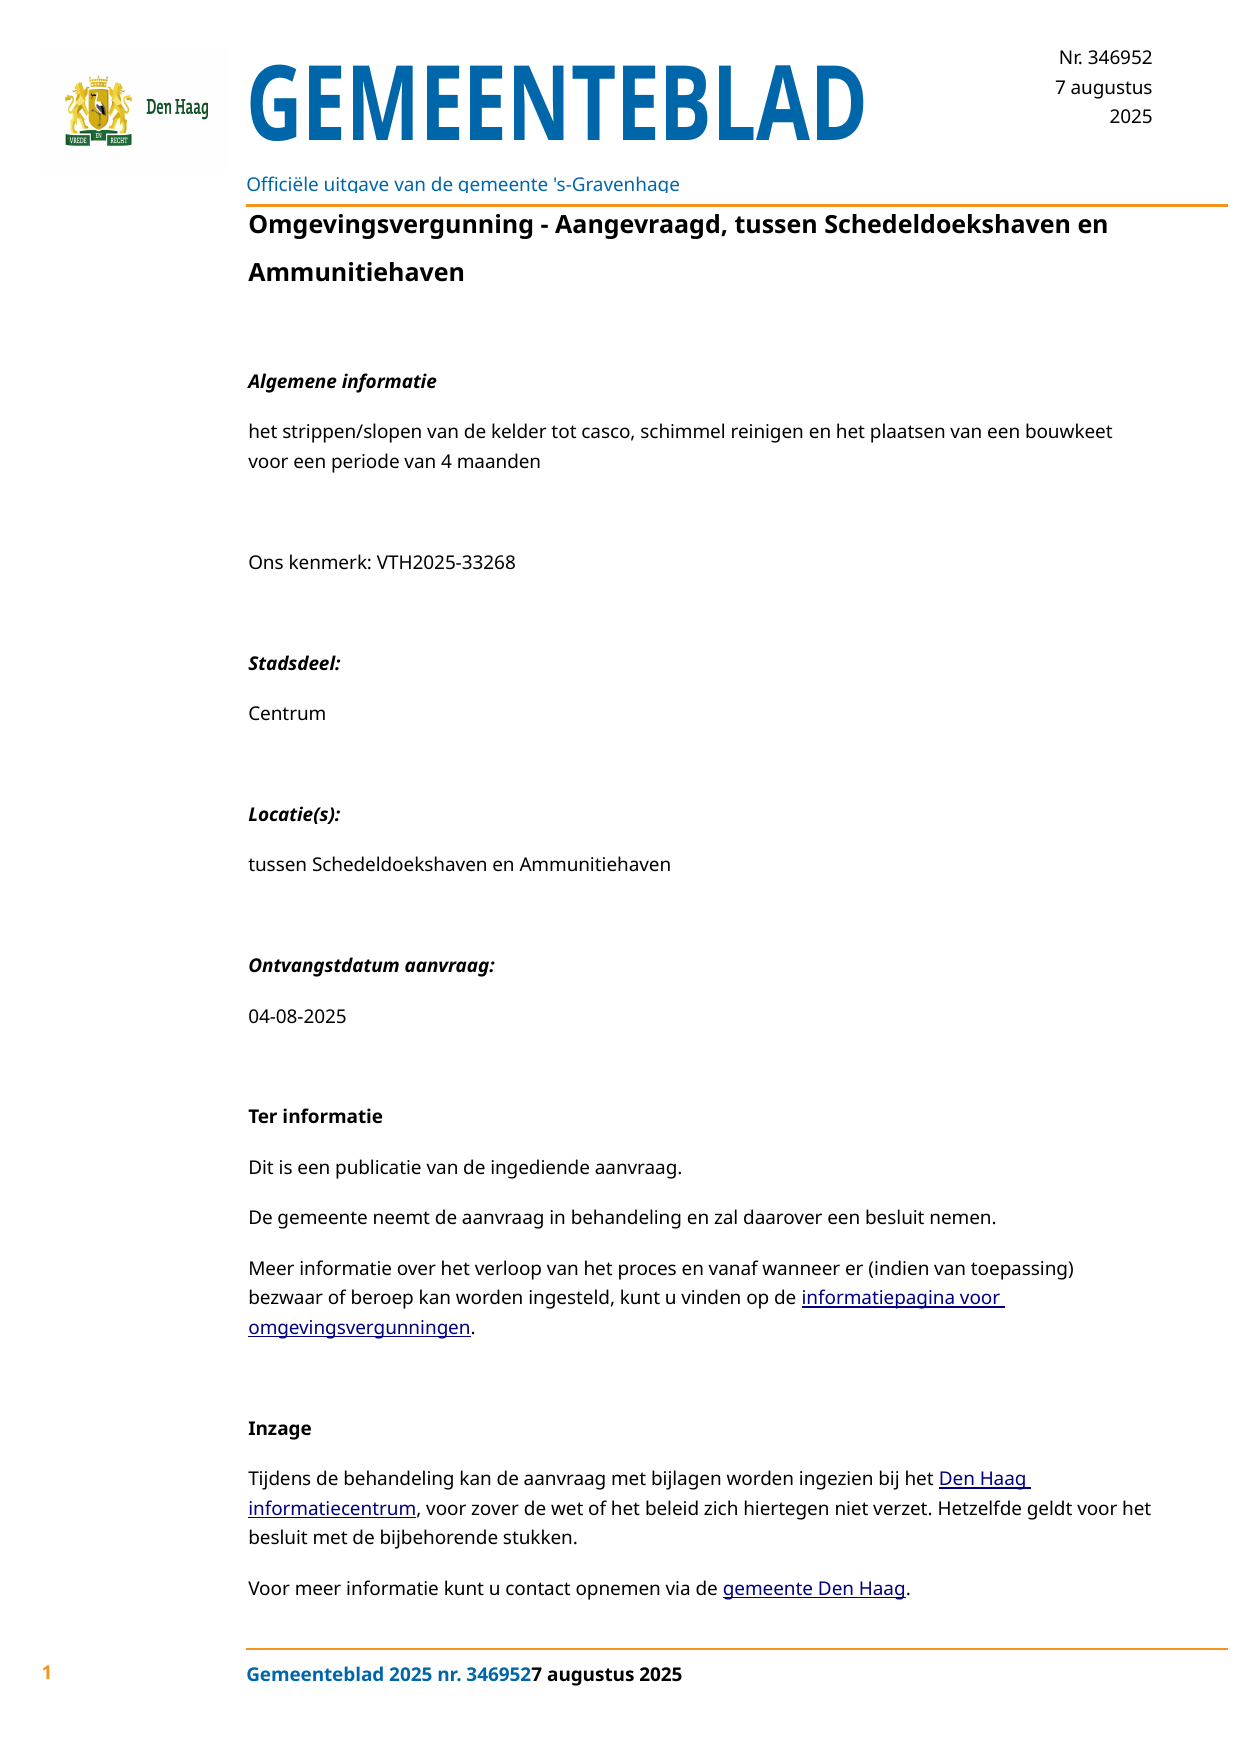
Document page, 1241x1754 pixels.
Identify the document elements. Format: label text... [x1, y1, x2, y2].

text Dit is een publicatie van de ingediende aanvraag. [248, 1154, 1152, 1180]
text Meer informatie over het verloop van het proces en vanaf wanneer er (indien van toepassing) bezwaar of beroep kan worden ingesteld, kunt u vinden op de informatiepagina voor omgevingsvergunningen. [248, 1255, 1152, 1340]
text Inzage [248, 1415, 1152, 1441]
text Locatie(s): [248, 801, 1152, 827]
text Tijdens de behandeling kan de aanvraag met bijlagen worden ingezien bij het Den Haag informatiecentrum, voor zover de wet of het beleid zich hiertegen niet verzet. Hetzelfde geldt voor het besluit met de bijbehorende stukken. [248, 1465, 1152, 1550]
text tussen Schedeldoekshaven en Ammunitiehaven [248, 852, 1152, 877]
text Ons kenmerk: VTH2025-33268 [248, 549, 1152, 575]
text Ter informatie [248, 1104, 1152, 1129]
text Centrum [248, 700, 1152, 726]
text het strippen/slopen van de kelder tot casco, schimmel reinigen en het plaatsen van een bouwkeet voor een periode van 4 maanden [248, 419, 1152, 474]
text De gemeente neemt de aanvraag in behandeling en zal daarover een besluit nemen. [248, 1204, 1152, 1230]
text 04-08-2025 [248, 1003, 1152, 1029]
text Ontvangstdatum aanvraag: [248, 952, 1152, 978]
text Voor meer informatie kunt u contact opnemen via de gemeente Den Haag. [248, 1575, 1152, 1601]
text Omgevingsvergunning - Aangevraagd, tussen Schedeldoekshaven en Ammunitiehaven [248, 207, 1152, 288]
picture [41, 47, 231, 172]
text Stadsdeel: [248, 650, 1152, 676]
text Algemene informatie [248, 368, 1152, 394]
